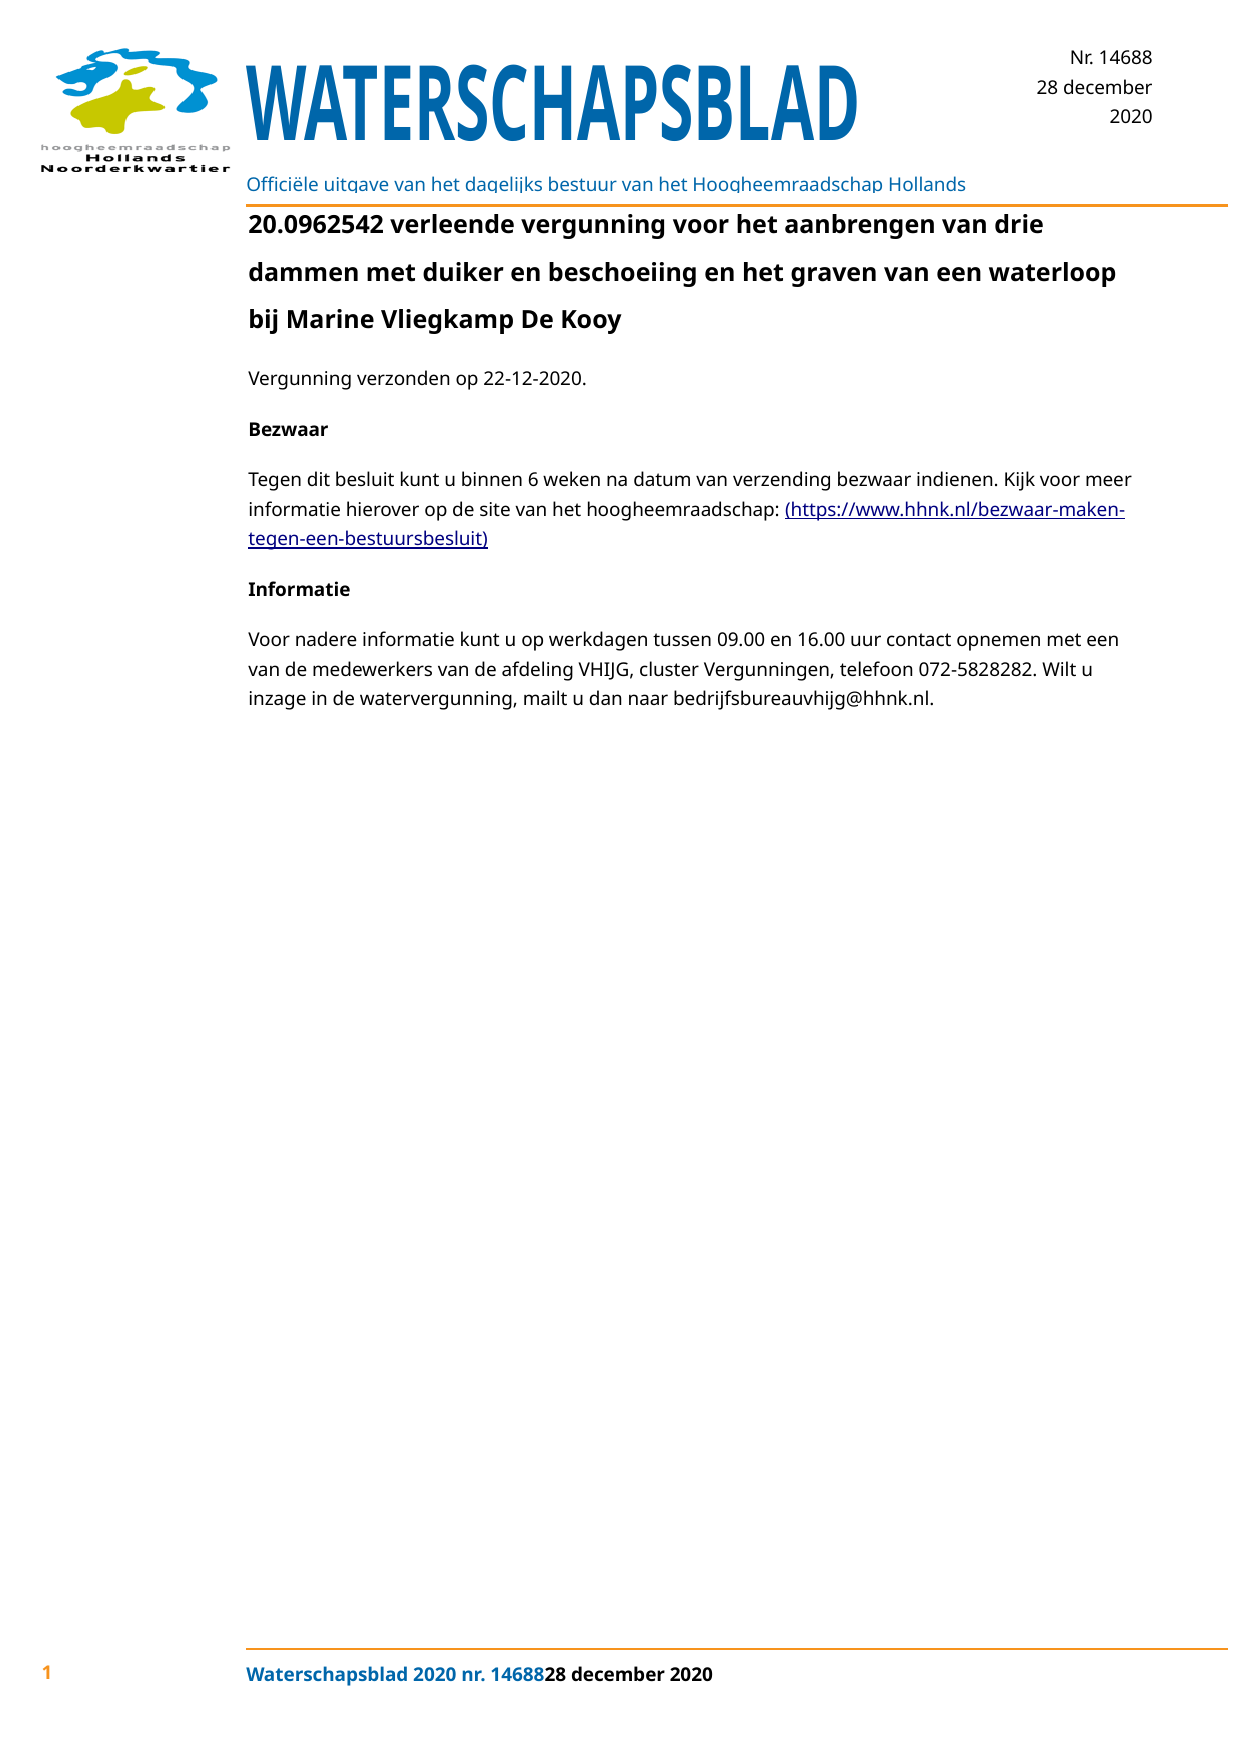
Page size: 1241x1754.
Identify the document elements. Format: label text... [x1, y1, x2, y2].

text Vergunning verzonden op 22-12-2020. [248, 366, 1152, 391]
text 20.0962542 verleende vergunning voor het aanbrengen van drie dammen met duiker en beschoeiing en het graven van een waterloop bij Marine Vliegkamp De Kooy [248, 207, 1152, 336]
text Bezwaar [248, 416, 1152, 442]
text Voor nadere informatie kunt u op werkdagen tussen 09.00 en 16.00 uur contact opnemen met een van de medewerkers van de afdeling VHIJG, cluster Vergunningen, telefoon 072-5828282. Wilt u inzage in de watervergunning, mailt u dan naar bedrijfsbureauvhijg@hhnk.nl. [248, 626, 1152, 711]
text Tegen dit besluit kunt u binnen 6 weken na datum van verzending bezwaar indienen. Kijk voor meer informatie hierover op de site van het hoogheemraadschap: (https://www.hhnk.nl/bezwaar-maken-tegen-een-bestuursbesluit) [248, 466, 1152, 551]
text Informatie [248, 576, 1152, 602]
picture [41, 47, 231, 172]
